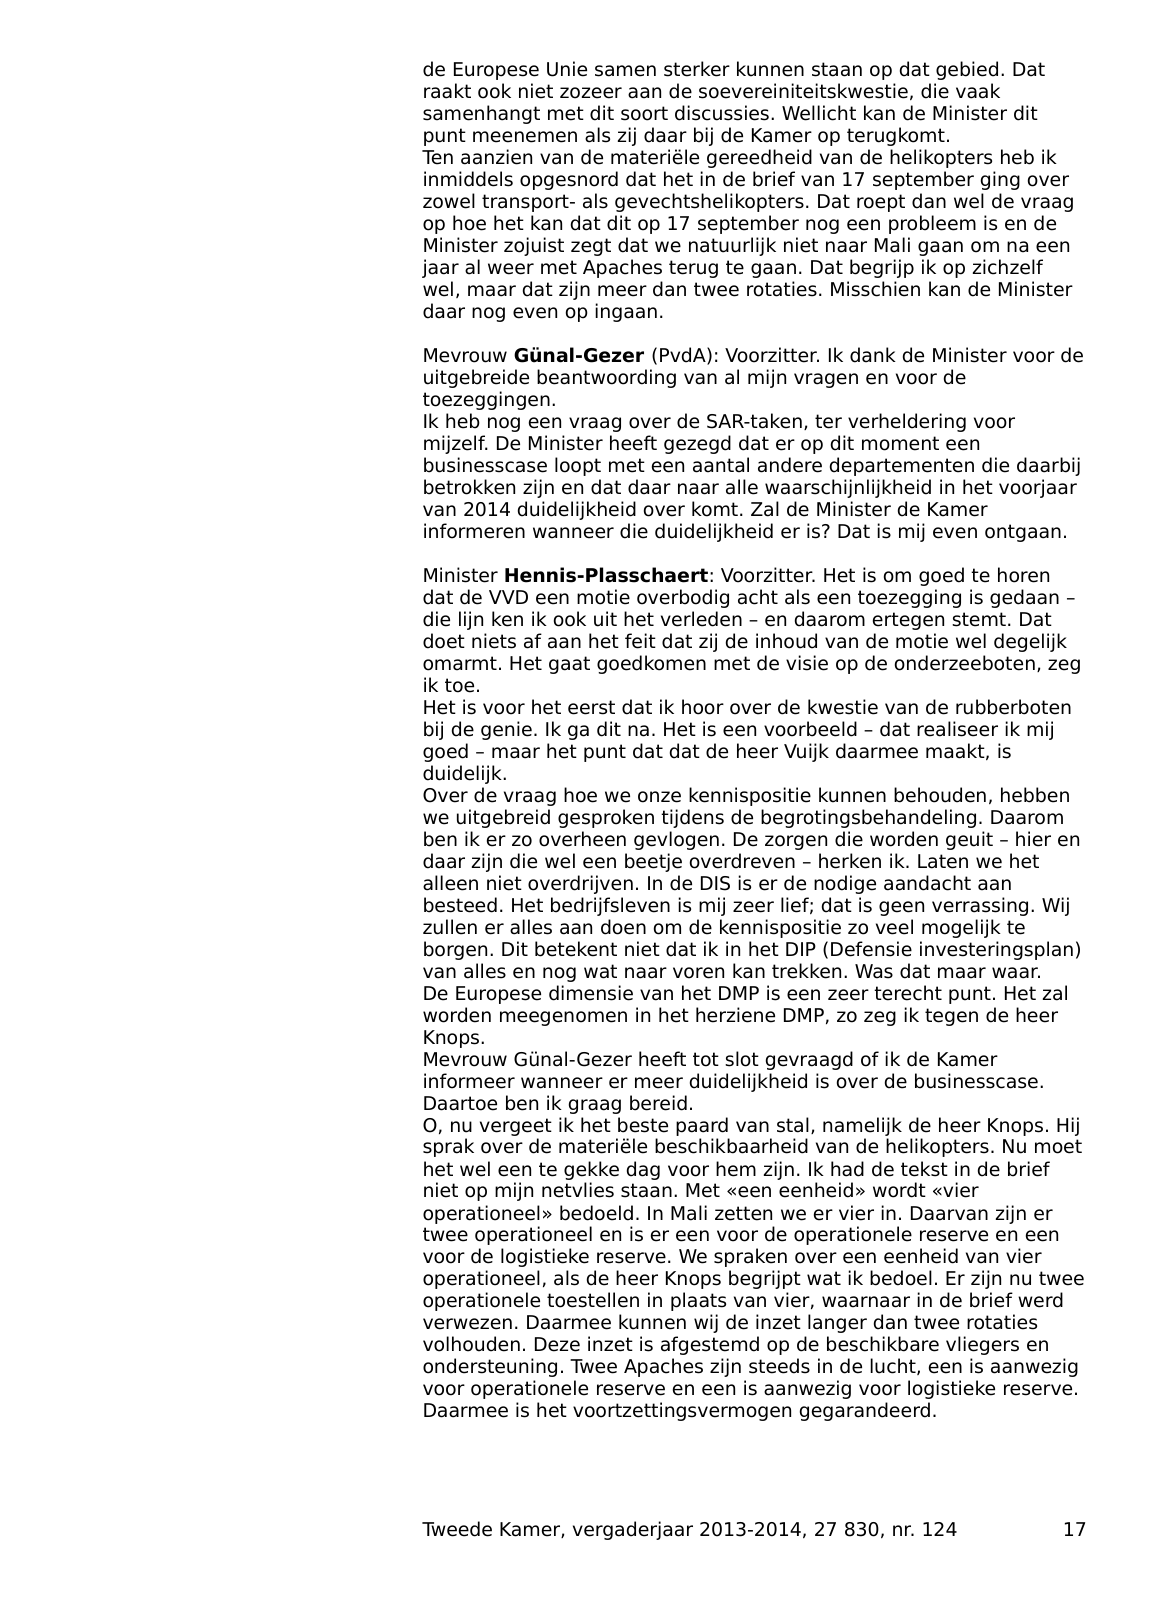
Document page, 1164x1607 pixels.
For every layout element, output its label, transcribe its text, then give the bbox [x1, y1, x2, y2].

text De Europese dimensie van het DMP is een zeer terecht punt. Het zal worden meegenomen in het herziene DMP, zo zeg ik tegen de heer Knops. [422, 983, 1087, 1048]
text Het is voor het eerst dat ik hoor over de kwestie van de rubberboten bij de genie. Ik ga dit na. Het is een voorbeeld – dat realiseer ik mij goed – maar het punt dat dat de heer Vuijk daarmee maakt, is duidelijk. [422, 697, 1087, 785]
text Mevrouw Günal-Gezer heeft tot slot gevraagd of ik de Kamer informeer wanneer er meer duidelijkheid is over de businesscase. Daartoe ben ik graag bereid. [422, 1048, 1087, 1114]
text Over de vraag hoe we onze kennispositie kunnen behouden, hebben we uitgebreid gesproken tijdens de begrotingsbehandeling. Daarom ben ik er zo overheen gevlogen. De zorgen die worden geuit – hier en daar zijn die wel een beetje overdreven – herken ik. Laten we het alleen niet overdrijven. In de DIS is er de nodige aandacht aan besteed. Het bedrijfsleven is mij zeer lief; dat is geen verrassing. Wij zullen er alles aan doen om de kennispositie zo veel mogelijk te borgen. Dit betekent niet dat ik in het DIP (Defensie investeringsplan) van alles en nog wat naar voren kan trekken. Was dat maar waar. [422, 785, 1087, 983]
text O, nu vergeet ik het beste paard van stal, namelijk de heer Knops. Hij sprak over de materiële beschikbaarheid van de helikopters. Nu moet het wel een te gekke dag voor hem zijn. Ik had de tekst in de brief niet op mijn netvlies staan. Met «een eenheid» wordt «vier operationeel» bedoeld. In Mali zetten we er vier in. Daarvan zijn er twee operationeel en is er een voor de operationele reserve en een voor de logistieke reserve. We spraken over een eenheid van vier operationeel, als de heer Knops begrijpt wat ik bedoel. Er zijn nu twee operationele toestellen in plaats van vier, waarnaar in de brief werd verwezen. Daarmee kunnen wij de inzet langer dan twee rotaties volhouden. Deze inzet is afgestemd op de beschikbare vliegers en ondersteuning. Twee Apaches zijn steeds in de lucht, een is aanwezig voor operationele reserve en een is aanwezig voor logistieke reserve. Daarmee is het voortzettingsvermogen gegarandeerd. [422, 1114, 1087, 1422]
text Minister Hennis-Plasschaert: Voorzitter. Het is om goed te horen dat de VVD een motie overbodig acht als een toezegging is gedaan – die lijn ken ik ook uit het verleden – en daarom ertegen stemt. Dat doet niets af aan het feit dat zij de inhoud van de motie wel degelijk omarmt. Het gaat goedkomen met de visie op de onderzeeboten, zeg ik toe. [422, 565, 1087, 697]
text Ik heb nog een vraag over de SAR-taken, ter verheldering voor mijzelf. De Minister heeft gezegd dat er op dit moment een businesscase loopt met een aantal andere departementen die daarbij betrokken zijn en dat daar naar alle waarschijnlijkheid in het voorjaar van 2014 duidelijkheid over komt. Zal de Minister de Kamer informeren wanneer die duidelijkheid er is? Dat is mij even ontgaan. [422, 411, 1087, 543]
text Ten aanzien van de materiële gereedheid van de helikopters heb ik inmiddels opgesnord dat het in de brief van 17 september ging over zowel transport- als gevechtshelikopters. Dat roept dan wel de vraag op hoe het kan dat dit op 17 september nog een probleem is en de Minister zojuist zegt dat we natuurlijk niet naar Mali gaan om na een jaar al weer met Apaches terug te gaan. Dat begrijp ik op zichzelf wel, maar dat zijn meer dan twee rotaties. Misschien kan de Minister daar nog even op ingaan. [422, 147, 1087, 323]
text de Europese Unie samen sterker kunnen staan op dat gebied. Dat raakt ook niet zozeer aan de soevereiniteitskwestie, die vaak samenhangt met dit soort discussies. Wellicht kan de Minister dit punt meenemen als zij daar bij de Kamer op terugkomt. [422, 59, 1087, 147]
text Mevrouw Günal-Gezer (PvdA): Voorzitter. Ik dank de Minister voor de uitgebreide beantwoording van al mijn vragen en voor de toezeggingen. [422, 345, 1087, 411]
